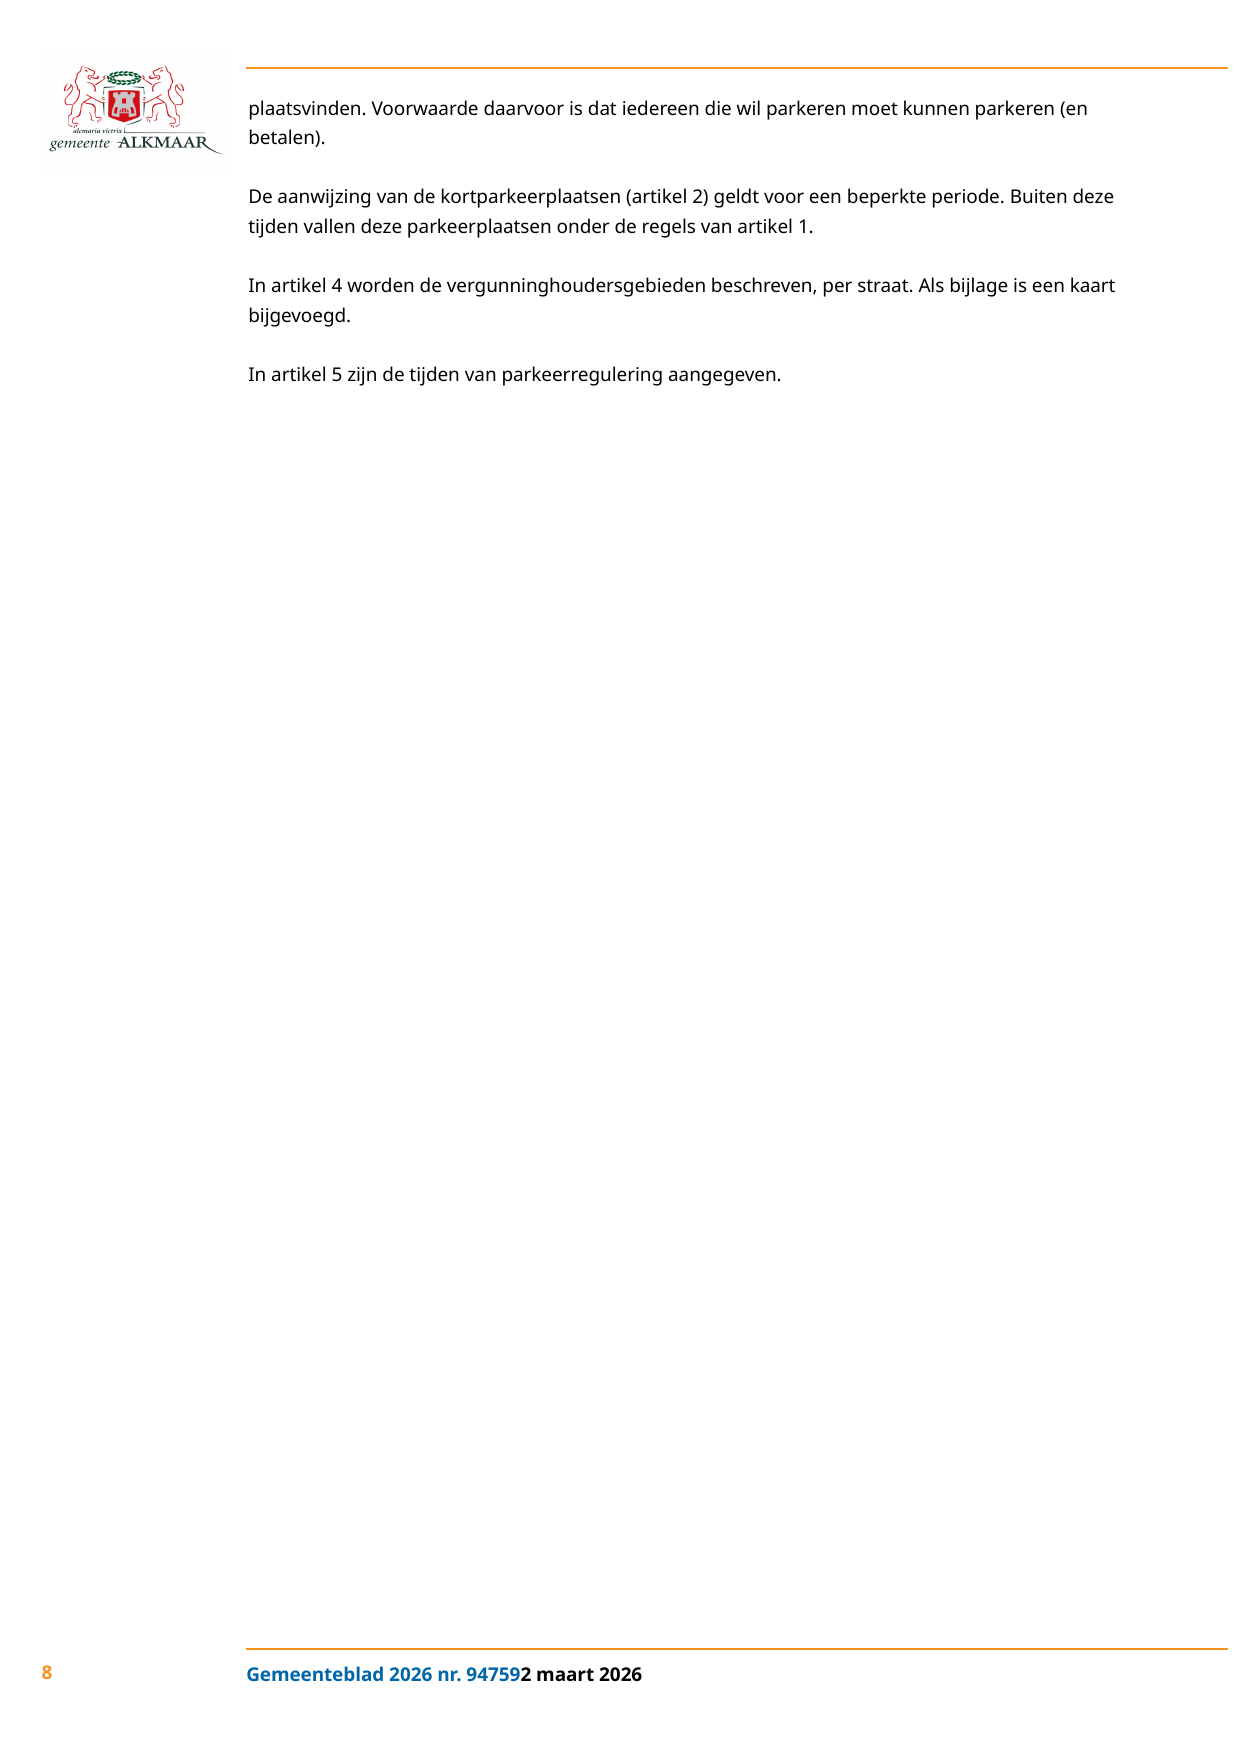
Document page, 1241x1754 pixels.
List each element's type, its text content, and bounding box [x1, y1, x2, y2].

picture [41, 47, 231, 172]
text In artikel 4 worden de vergunninghoudersgebieden beschreven, per straat. Als bijlage is een kaart bijgevoegd. [248, 272, 1152, 328]
text De aanwijzing van de kortparkeerplaatsen (artikel 2) geldt voor een beperkte periode. Buiten deze tijden vallen deze parkeerplaatsen onder de regels van artikel 1. [248, 183, 1152, 239]
text plaatsvinden. Voorwaarde daarvoor is dat iedereen die wil parkeren moet kunnen parkeren (en betalen). [248, 95, 1152, 150]
text In artikel 5 zijn de tijden van parkeerregulering aangegeven. [248, 361, 1152, 387]
